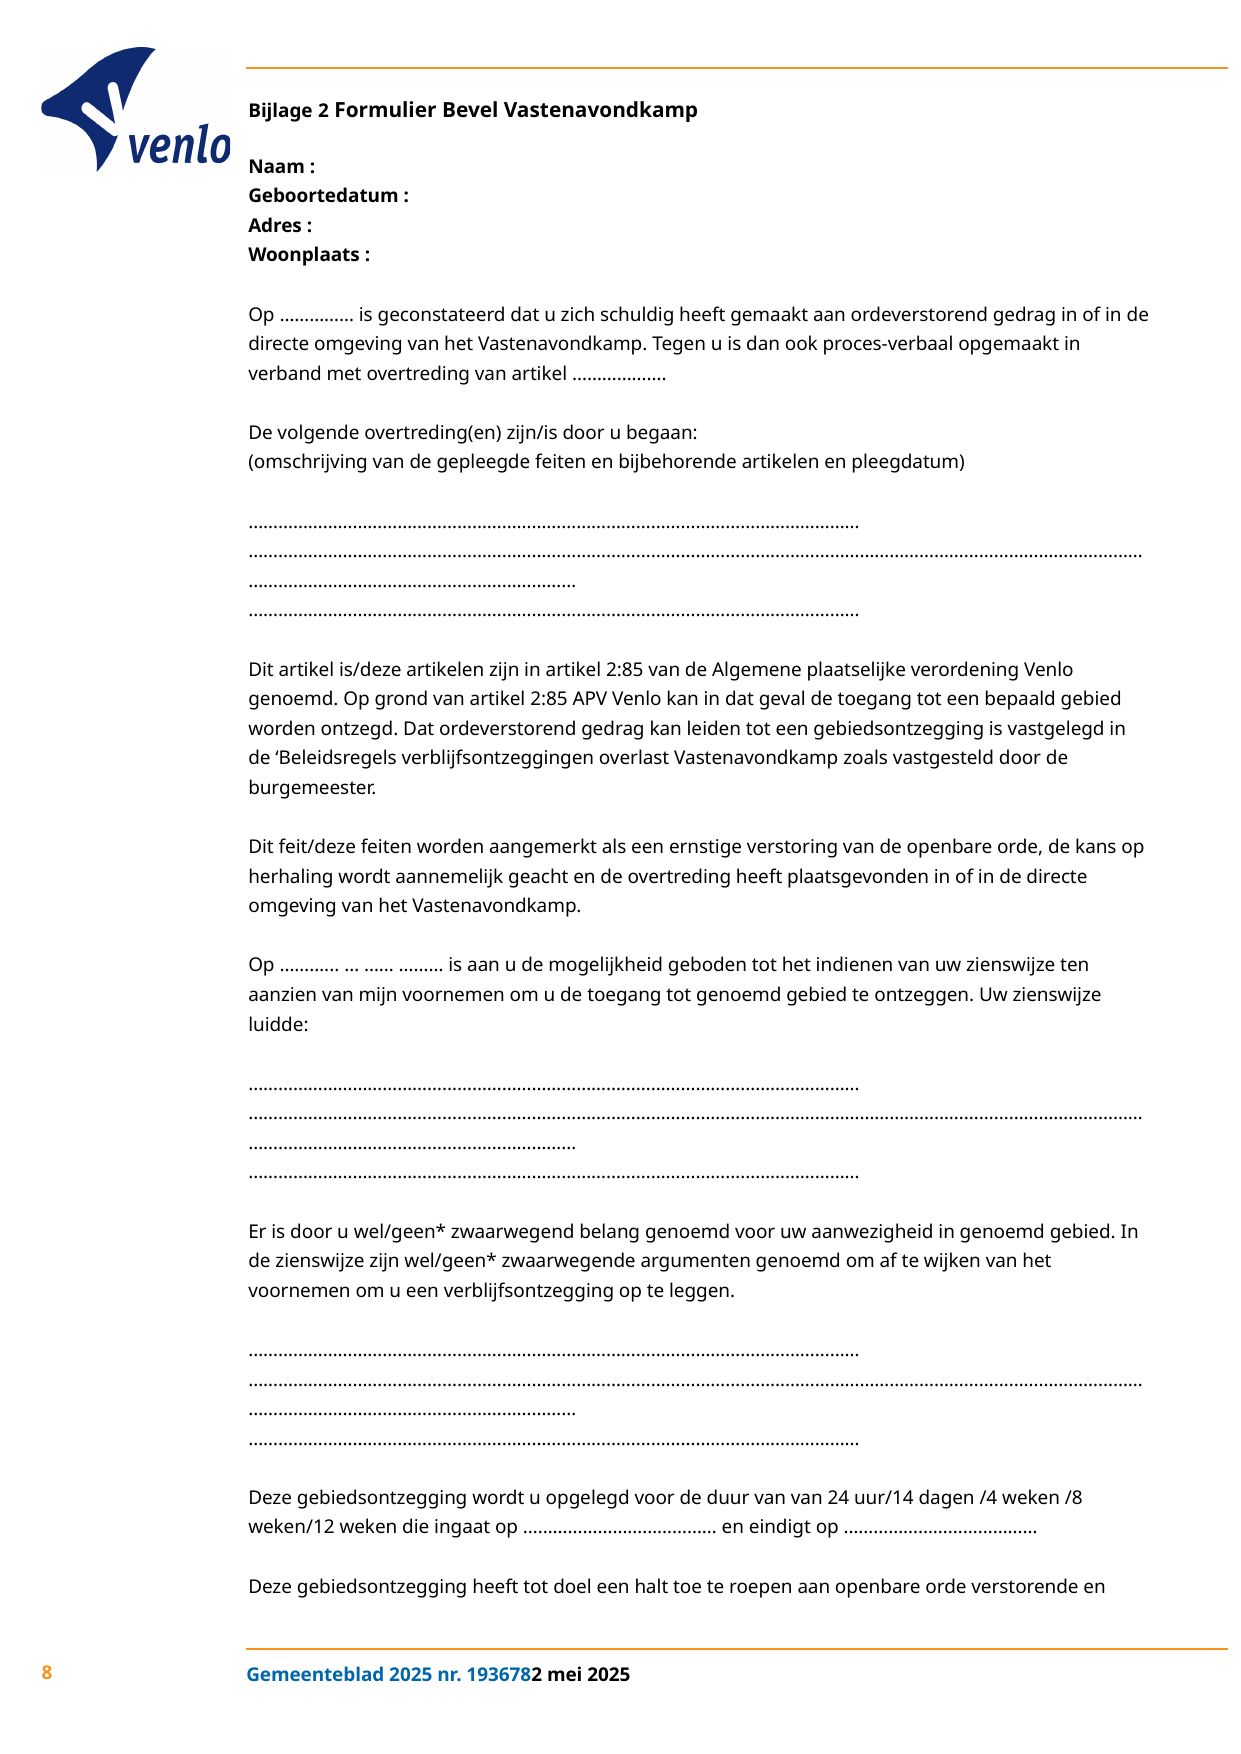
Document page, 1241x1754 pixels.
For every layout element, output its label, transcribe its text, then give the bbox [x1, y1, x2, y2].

text Naam : [248, 153, 1152, 179]
text Adres : [248, 212, 1152, 238]
text Dit feit/deze feiten worden aangemerkt als een ernstige verstoring van de openbare orde, de kans op herhaling wordt aannemelijk geacht en de overtreding heeft plaatsgevonden in of in de directe omgeving van het Vastenavondkamp. [248, 833, 1152, 918]
text …………………………………………………………………………………………………………… [248, 1425, 1152, 1451]
picture [41, 47, 231, 172]
text …………………………………………………………………………………………………………… [248, 1070, 1152, 1096]
text Bijlage 2 Formulier Bevel Vastenavondkamp [248, 95, 1152, 123]
text ………………………………………………………………………………………………………………………………………………………………………………………………………………………… [248, 537, 1152, 593]
text Woonplaats : [248, 242, 1152, 267]
text …………………………………………………………………………………………………………… [248, 597, 1152, 622]
text ………………………………………………………………………………………………………………………………………………………………………………………………………………………… [248, 1366, 1152, 1421]
text Geboortedatum : [248, 182, 1152, 208]
text Er is door u wel/geen* zwaarwegend belang genoemd voor uw aanwezigheid in genoemd gebied. In de zienswijze zijn wel/geen* zwaarwegende argumenten genoemd om af te wijken van het voornemen om u een verblijfsontzegging op te leggen. [248, 1218, 1152, 1303]
text Deze gebiedsontzegging heeft tot doel een halt toe te roepen aan openbare orde verstorende en [248, 1573, 1152, 1599]
text Op …………… is geconstateerd dat u zich schuldig heeft gemaakt aan ordeverstorend gedrag in of in de directe omgeving van het Vastenavondkamp. Tegen u is dan ook proces-verbaal opgemaakt in verband met overtreding van artikel ………………. [248, 301, 1152, 386]
text (omschrijving van de gepleegde feiten en bijbehorende artikelen en pleegdatum) [248, 449, 1152, 474]
text Deze gebiedsontzegging wordt u opgelegd voor de duur van van 24 uur/14 dagen /4 weken /8 weken/12 weken die ingaat op ………………………………… en eindigt op ………………………………… [248, 1484, 1152, 1539]
text …………………………………………………………………………………………………………… [248, 1159, 1152, 1184]
text ………………………………………………………………………………………………………………………………………………………………………………………………………………………… [248, 1099, 1152, 1155]
text Dit artikel is/deze artikelen zijn in artikel 2:85 van de Algemene plaatselijke verordening Venlo genoemd. Op grond van artikel 2:85 APV Venlo kan in dat geval de toegang tot een bepaald gebied worden ontzegd. Dat ordeverstorend gedrag kan leiden tot een gebiedsontzegging is vastgelegd in de ‘Beleidsregels verblijfsontzeggingen overlast Vastenavondkamp zoals vastgesteld door de burgemeester. [248, 656, 1152, 800]
text Op ………... … …… ……… is aan u de mogelijkheid geboden tot het indienen van uw zienswijze ten aanzien van mijn voornemen om u de toegang tot genoemd gebied te ontzeggen. Uw zienswijze luidde: [248, 952, 1152, 1037]
text …………………………………………………………………………………………………………… [248, 508, 1152, 534]
text …………………………………………………………………………………………………………… [248, 1336, 1152, 1362]
text De volgende overtreding(en) zijn/is door u begaan: [248, 419, 1152, 445]
